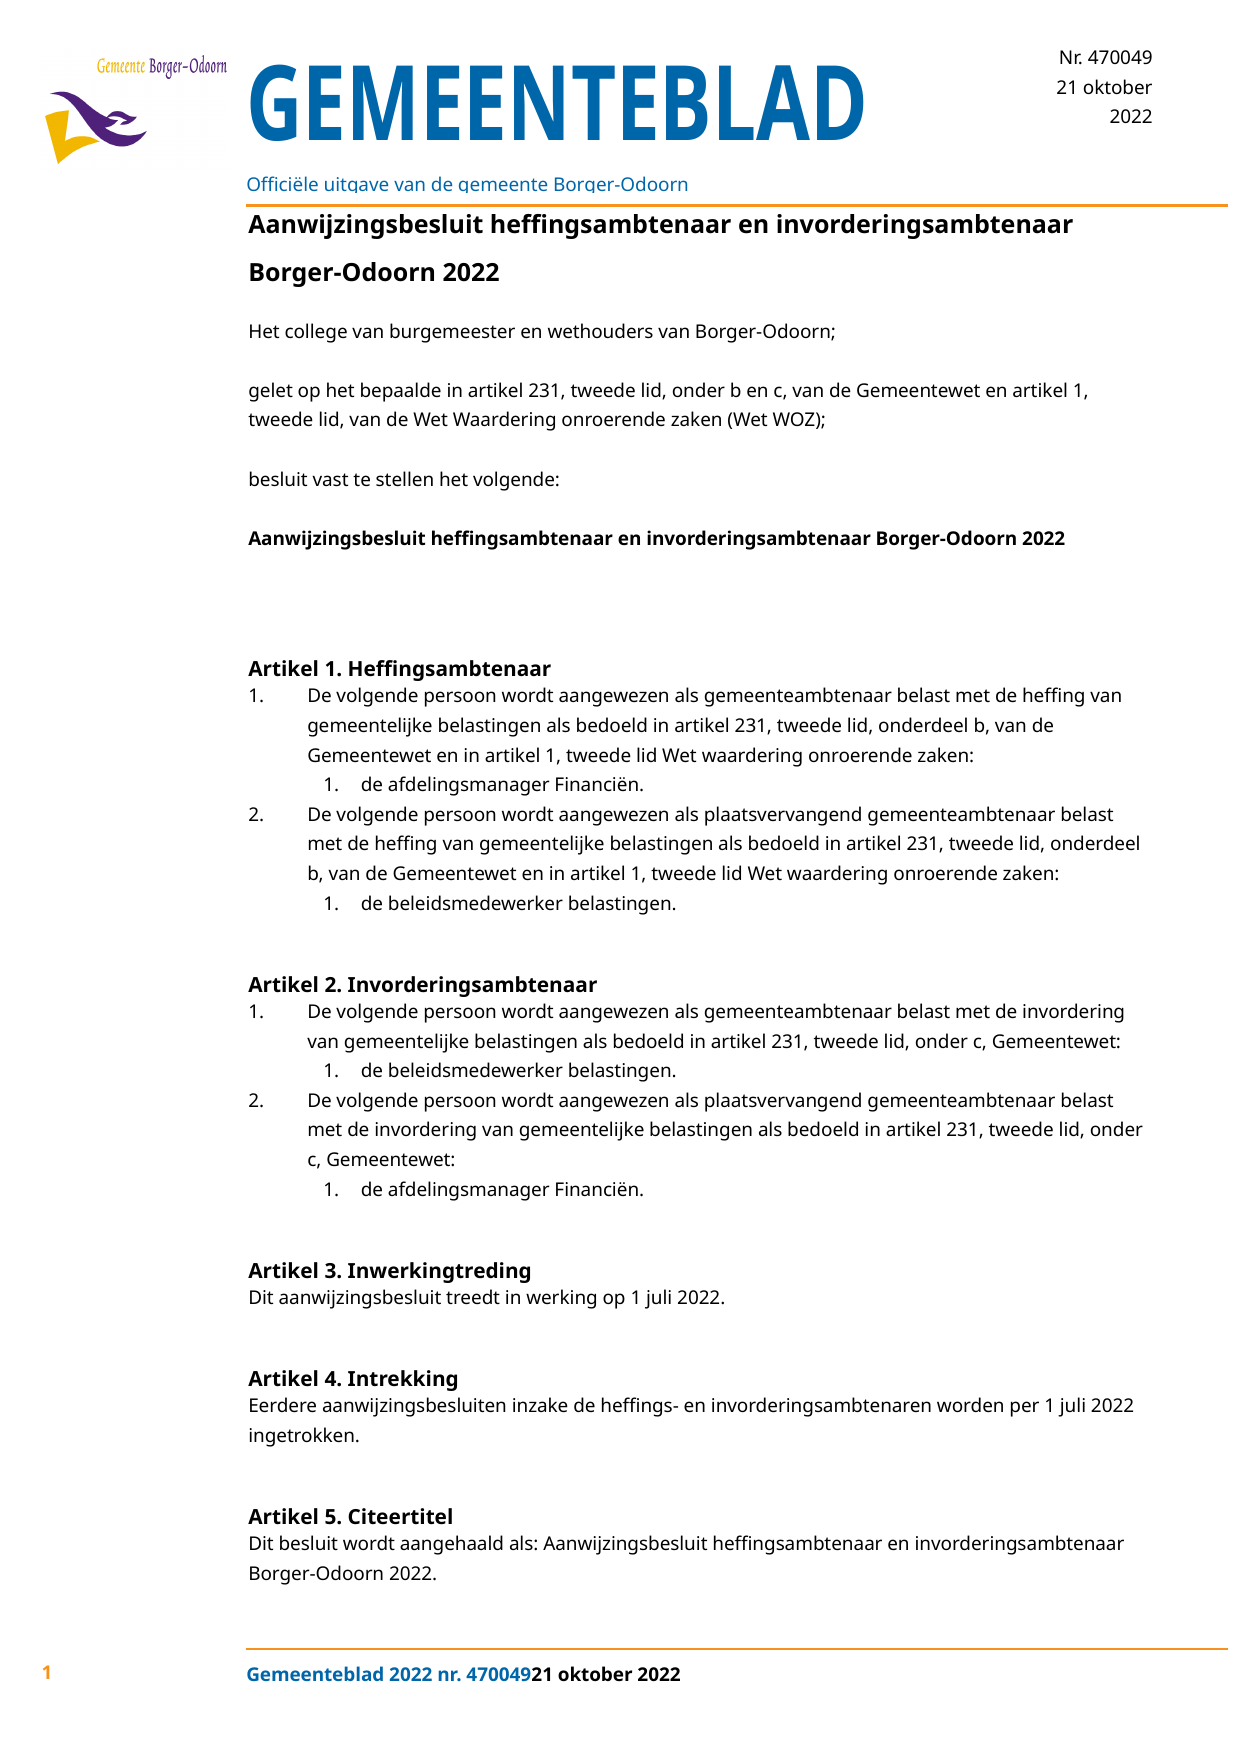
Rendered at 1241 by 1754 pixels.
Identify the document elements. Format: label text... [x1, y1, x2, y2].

text Artikel 4. Intrekking [248, 1364, 1152, 1393]
text Eerdere aanwijzingsbesluiten inzake de heffings- en invorderingsambtenaren worden per 1 juli 2022 ingetrokken. [248, 1393, 1152, 1448]
text gelet op het bepaalde in artikel 231, tweede lid, onder b en c, van de Gemeentewet en artikel 1, tweede lid, van de Wet Waardering onroerende zaken (Wet WOZ); [248, 377, 1152, 432]
text Dit aanwijzingsbesluit treedt in werking op 1 juli 2022. [248, 1284, 1152, 1310]
list de beleidsmedewerker belastingen. [323, 890, 1152, 916]
text Aanwijzingsbesluit heffingsambtenaar en invorderingsambtenaar Borger-Odoorn 2022 [248, 207, 1152, 288]
text Aanwijzingsbesluit heffingsambtenaar en invorderingsambtenaar Borger-Odoorn 2022 [248, 525, 1152, 551]
text Artikel 2. Invorderingsambtenaar [248, 970, 1152, 998]
text besluit vast te stellen het volgende: [248, 466, 1152, 492]
list De volgende persoon wordt aangewezen als gemeenteambtenaar belast met de heffing van gemeentelijke belastingen als bedoeld in artikel 231, tweede lid, onderdeel b, van de Gemeentewet en in artikel 1, tweede lid Wet waardering onroerende zaken: [248, 683, 1152, 768]
text Artikel 5. Citeertitel [248, 1502, 1152, 1531]
text Artikel 3. Inwerkingtreding [248, 1256, 1152, 1284]
list de beleidsmedewerker belastingen. [323, 1057, 1152, 1083]
list De volgende persoon wordt aangewezen als gemeenteambtenaar belast met de invordering van gemeentelijke belastingen als bedoeld in artikel 231, tweede lid, onder c, Gemeentewet: [248, 998, 1152, 1053]
text Artikel 1. Heffingsambtenaar [248, 654, 1152, 683]
list De volgende persoon wordt aangewezen als plaatsvervangend gemeenteambtenaar belast met de heffing van gemeentelijke belastingen als bedoeld in artikel 231, tweede lid, onderdeel b, van de Gemeentewet en in artikel 1, tweede lid Wet waardering onroerende zaken: [248, 801, 1152, 886]
list De volgende persoon wordt aangewezen als plaatsvervangend gemeenteambtenaar belast met de invordering van gemeentelijke belastingen als bedoeld in artikel 231, tweede lid, onder c, Gemeentewet: [248, 1087, 1152, 1172]
text Dit besluit wordt aangehaald als: Aanwijzingsbesluit heffingsambtenaar en invorderingsambtenaar Borger-Odoorn 2022. [248, 1531, 1152, 1586]
list de afdelingsmanager Financiën. [323, 771, 1152, 797]
text Het college van burgemeester en wethouders van Borger-Odoorn; [248, 318, 1152, 344]
list de afdelingsmanager Financiën. [323, 1176, 1152, 1201]
picture [41, 47, 231, 172]
